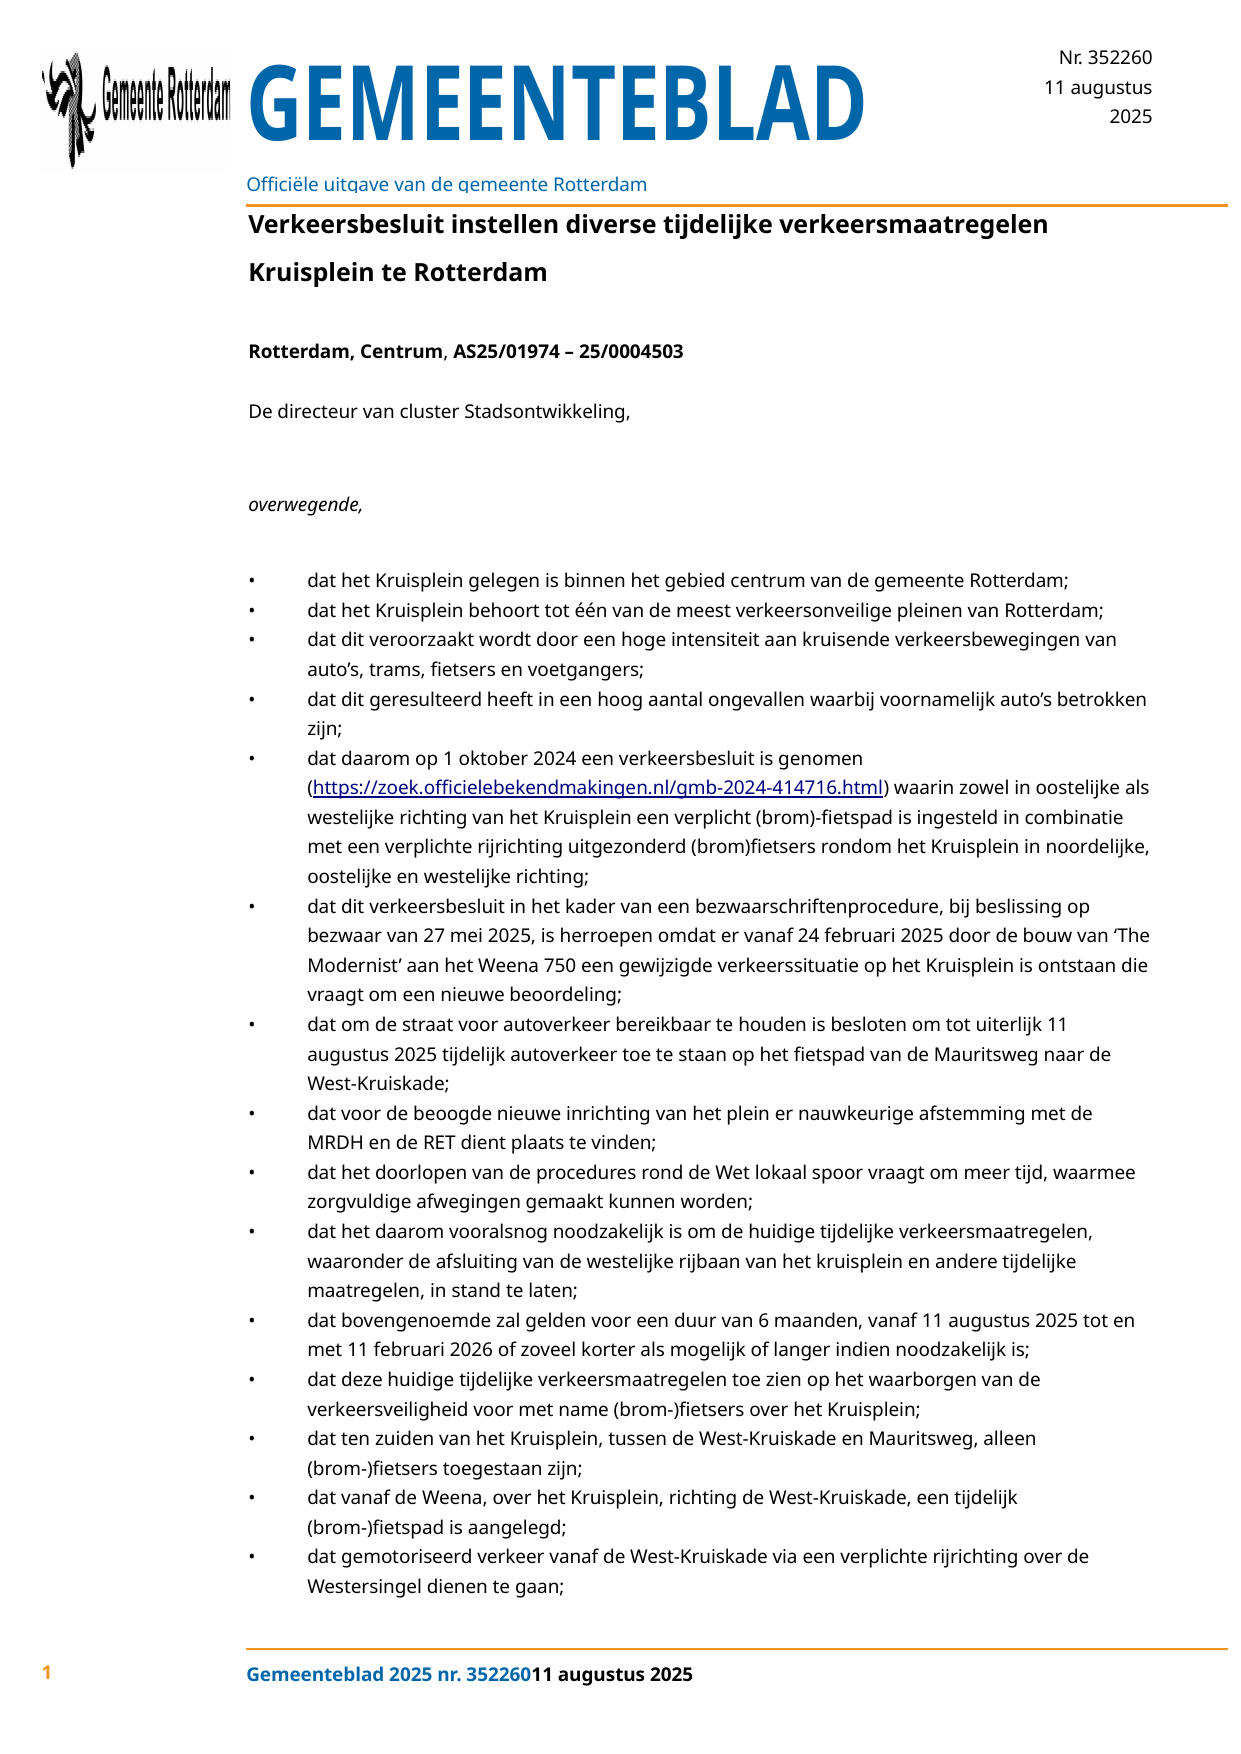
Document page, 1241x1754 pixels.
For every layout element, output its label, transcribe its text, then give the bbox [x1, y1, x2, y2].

picture [41, 47, 231, 172]
text overwegende, [248, 491, 1152, 517]
list dat het Kruisplein behoort tot één van de meest verkeersonveilige pleinen van Rotterdam; [248, 597, 1152, 623]
list dat deze huidige tijdelijke verkeersmaatregelen toe zien op het waarborgen van de verkeersveiligheid voor met name (brom-)fietsers over het Kruisplein; [248, 1366, 1152, 1422]
list dat daarom op 1 oktober 2024 een verkeersbesluit is genomen (https://zoek.officielebekendmakingen.nl/gmb-2024-414716.html) waarin zowel in oostelijke als westelijke richting van het Kruisplein een verplicht (brom)-fietspad is ingesteld in combinatie met een verplichte rijrichting uitgezonderd (brom)fietsers rondom het Kruisplein in noordelijke, oostelijke en westelijke richting; [248, 745, 1152, 889]
list dat om de straat voor autoverkeer bereikbaar te houden is besloten om tot uiterlijk 11 augustus 2025 tijdelijk autoverkeer toe te staan op het fietspad van de Mauritsweg naar de West-Kruiskade; [248, 1011, 1152, 1096]
list dat gemotoriseerd verkeer vanaf de West-Kruiskade via een verplichte rijrichting over de Westersingel dienen te gaan; [248, 1544, 1152, 1599]
text De directeur van cluster Stadsontwikkeling, [248, 398, 1152, 423]
text Verkeersbesluit instellen diverse tijdelijke verkeersmaatregelen Kruisplein te Rotterdam [248, 207, 1152, 288]
list dat het daarom vooralsnog noodzakelijk is om de huidige tijdelijke verkeersmaatregelen, waaronder de afsluiting van de westelijke rijbaan van het kruisplein en andere tijdelijke maatregelen, in stand te laten; [248, 1218, 1152, 1303]
list dat vanaf de Weena, over het Kruisplein, richting de West-Kruiskade, een tijdelijk (brom-)fietspad is aangelegd; [248, 1484, 1152, 1540]
list dat het Kruisplein gelegen is binnen het gebied centrum van de gemeente Rotterdam; [248, 567, 1152, 593]
list dat ten zuiden van het Kruisplein, tussen de West-Kruiskade en Mauritsweg, alleen (brom-)fietsers toegestaan zijn; [248, 1425, 1152, 1481]
list dat dit veroorzaakt wordt door een hoge intensiteit aan kruisende verkeersbewegingen van auto’s, trams, fietsers en voetgangers; [248, 627, 1152, 682]
list dat het doorlopen van de procedures rond de Wet lokaal spoor vraagt om meer tijd, waarmee zorgvuldige afwegingen gemaakt kunnen worden; [248, 1159, 1152, 1214]
list dat bovengenoemde zal gelden voor een duur van 6 maanden, vanaf 11 augustus 2025 tot en met 11 februari 2026 of zoveel korter als mogelijk of langer indien noodzakelijk is; [248, 1307, 1152, 1362]
list dat voor de beoogde nieuwe inrichting van het plein er nauwkeurige afstemming met de MRDH en de RET dient plaats te vinden; [248, 1100, 1152, 1155]
list dat dit geresulteerd heeft in een hoog aantal ongevallen waarbij voornamelijk auto’s betrokken zijn; [248, 686, 1152, 741]
text Rotterdam, Centrum, AS25/01974 – 25/0004503 [248, 339, 1152, 364]
list dat dit verkeersbesluit in het kader van een bezwaarschriftenprocedure, bij beslissing op bezwaar van 27 mei 2025, is herroepen omdat er vanaf 24 februari 2025 door de bouw van ‘The Modernist’ aan het Weena 750 een gewijzigde verkeerssituatie op het Kruisplein is ontstaan die vraagt om een nieuwe beoordeling; [248, 893, 1152, 1007]
